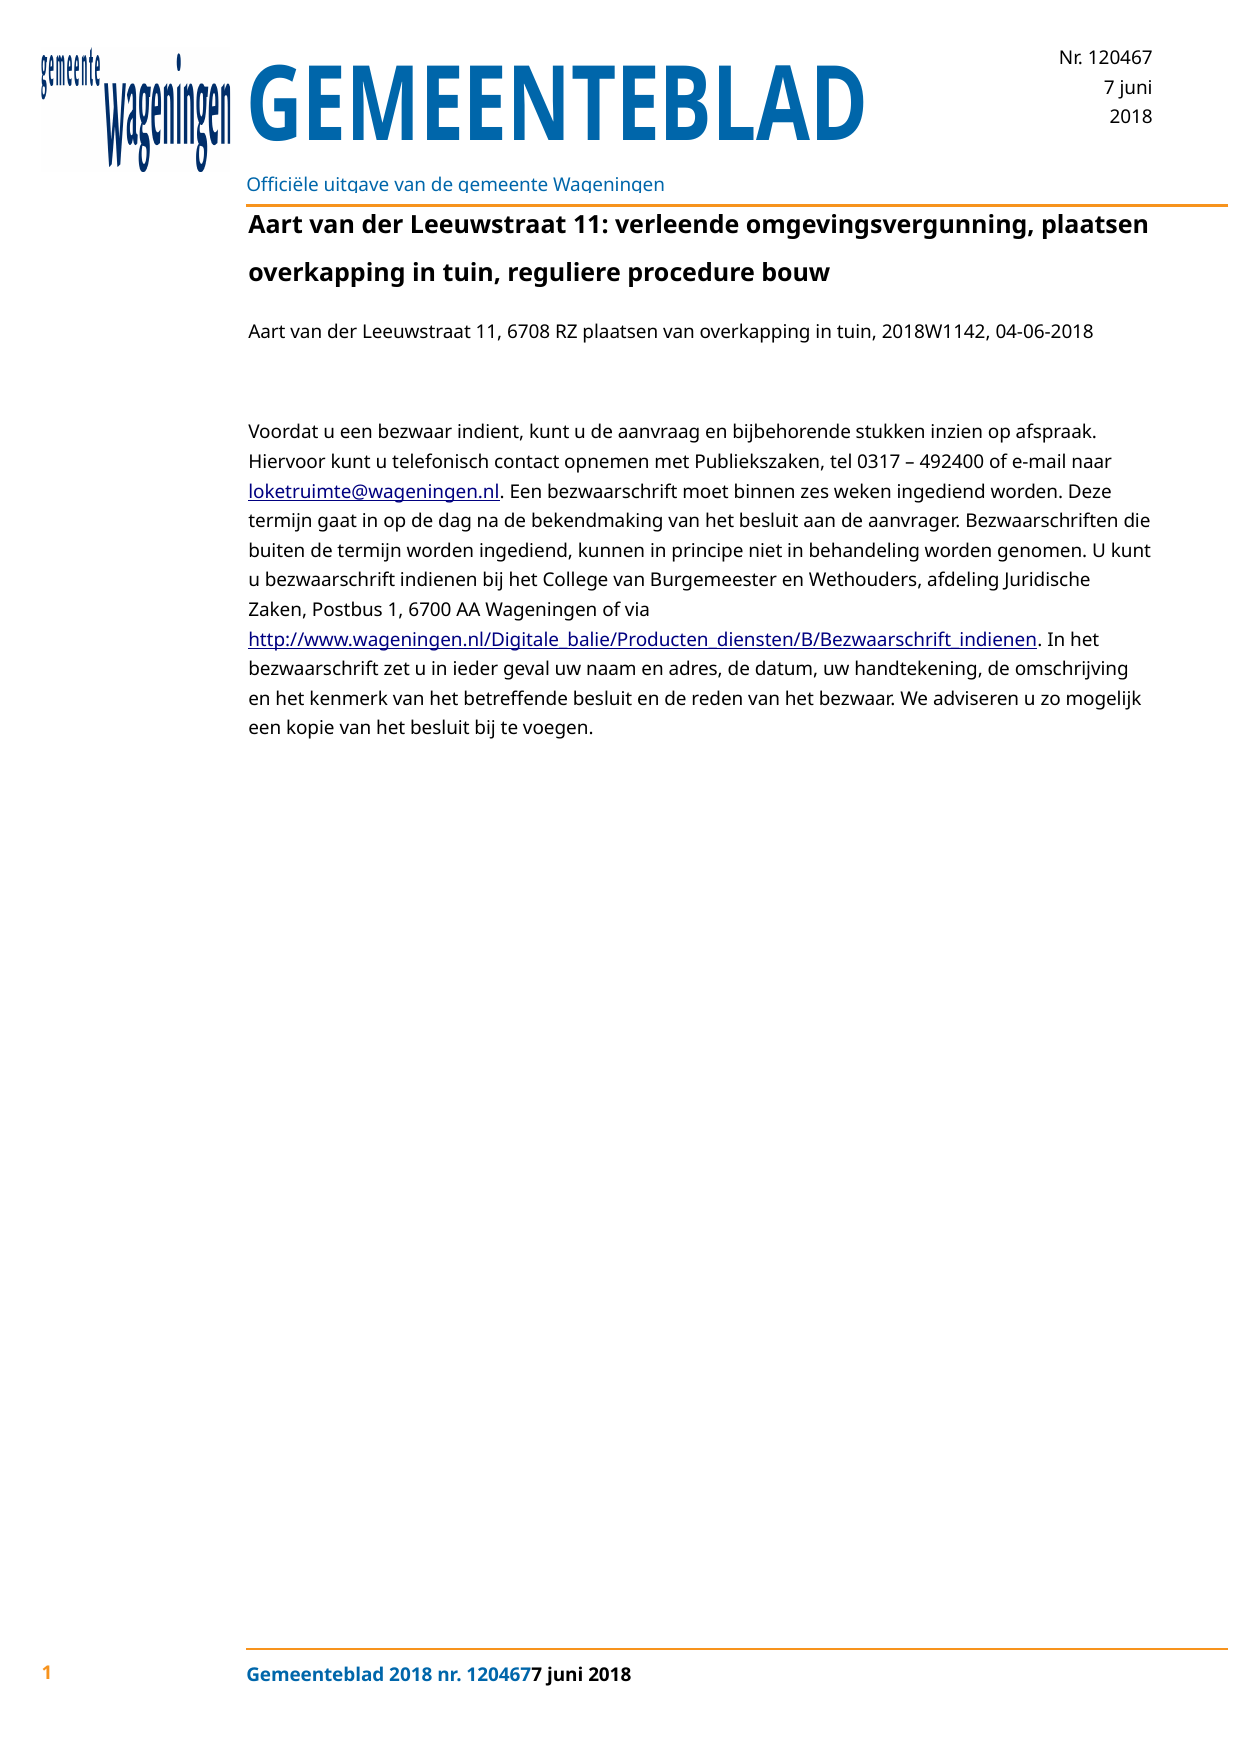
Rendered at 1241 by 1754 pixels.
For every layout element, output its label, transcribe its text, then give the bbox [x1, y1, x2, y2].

text Aart van der Leeuwstraat 11, 6708 RZ plaatsen van overkapping in tuin, 2018W1142, 04-06-2018 [248, 318, 1152, 344]
text Voordat u een bezwaar indient, kunt u de aanvraag en bijbehorende stukken inzien op afspraak. Hiervoor kunt u telefonisch contact opnemen met Publiekszaken, tel 0317 – 492400 of e-mail naar loketruimte@wageningen.nl. Een bezwaarschrift moet binnen zes weken ingediend worden. Deze termijn gaat in op de dag na de bekendmaking van het besluit aan de aanvrager. Bezwaarschriften die buiten de termijn worden ingediend, kunnen in principe niet in behandeling worden genomen. U kunt u bezwaarschrift indienen bij het College van Burgemeester en Wethouders, afdeling Juridische Zaken, Postbus 1, 6700 AA Wageningen of via http://www.wageningen.nl/Digitale_balie/Producten_diensten/B/Bezwaarschrift_indienen. In het bezwaarschrift zet u in ieder geval uw naam en adres, de datum, uw handtekening, de omschrijving en het kenmerk van het betreffende besluit en de reden van het bezwaar. We adviseren u zo mogelijk een kopie van het besluit bij te voegen. [248, 419, 1152, 740]
picture [41, 47, 231, 172]
text Aart van der Leeuwstraat 11: verleende omgevingsvergunning, plaatsen overkapping in tuin, reguliere procedure bouw [248, 207, 1152, 288]
